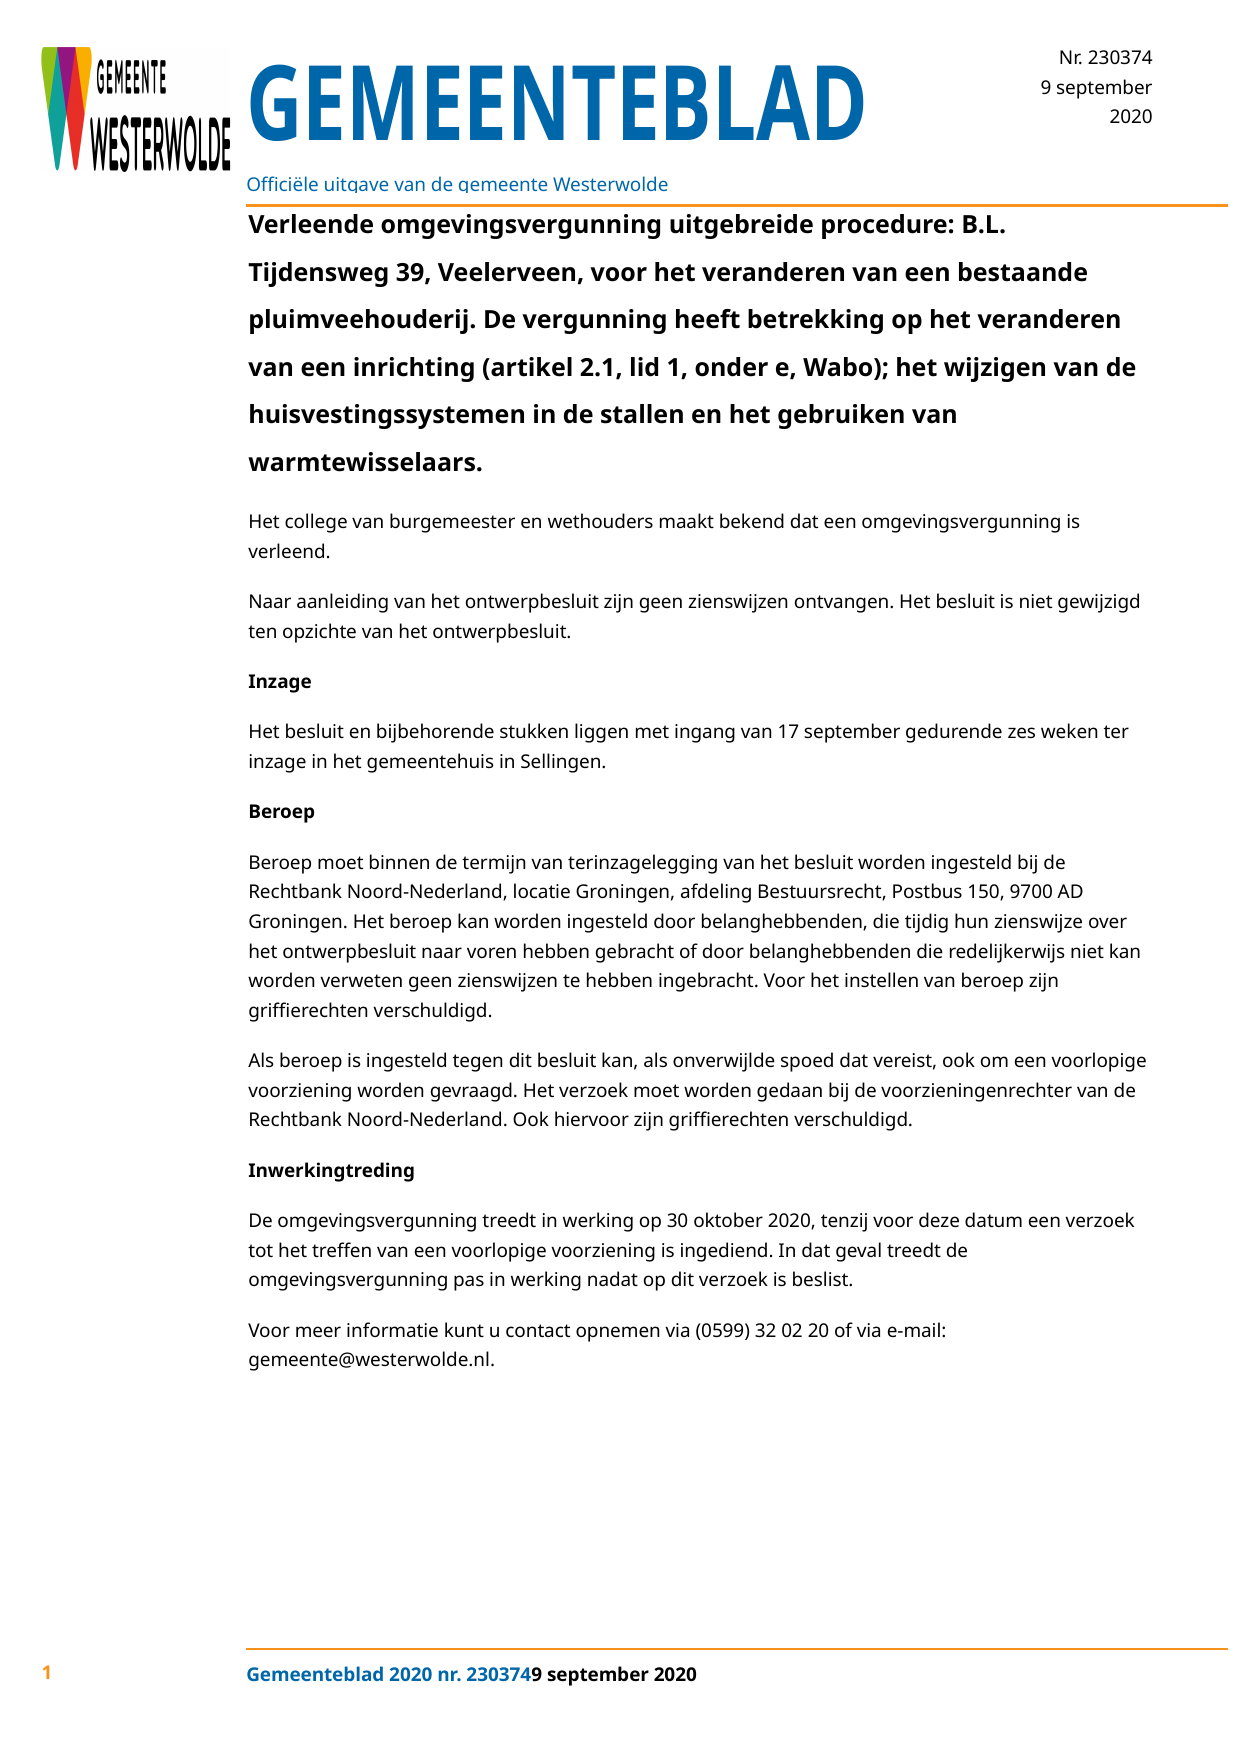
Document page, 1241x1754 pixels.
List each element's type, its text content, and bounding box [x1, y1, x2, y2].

text Als beroep is ingesteld tegen dit besluit kan, als onverwijlde spoed dat vereist, ook om een voorlopige voorziening worden gevraagd. Het verzoek moet worden gedaan bij de voorzieningenrechter van de Rechtbank Noord-Nederland. Ook hiervoor zijn griffierechten verschuldigd. [248, 1047, 1152, 1132]
text De omgevingsvergunning treedt in werking op 30 oktober 2020, tenzij voor deze datum een verzoek tot het treffen van een voorlopige voorziening is ingediend. In dat geval treedt de omgevingsvergunning pas in werking nadat op dit verzoek is beslist. [248, 1207, 1152, 1292]
text Inzage [248, 668, 1152, 694]
picture [41, 47, 231, 172]
text Voor meer informatie kunt u contact opnemen via (0599) 32 02 20 of via e-mail: gemeente@westerwolde.nl. [248, 1317, 1152, 1372]
text Inwerkingtreding [248, 1157, 1152, 1183]
text Beroep moet binnen de termijn van terinzagelegging van het besluit worden ingesteld bij de Rechtbank Noord-Nederland, locatie Groningen, afdeling Bestuursrecht, Postbus 150, 9700 AD Groningen. Het beroep kan worden ingesteld door belanghebbenden, die tijdig hun zienswijze over het ontwerpbesluit naar voren hebben gebracht of door belanghebbenden die redelijkerwijs niet kan worden verweten geen zienswijzen te hebben ingebracht. Voor het instellen van beroep zijn griffierechten verschuldigd. [248, 849, 1152, 1023]
text Het besluit en bijbehorende stukken liggen met ingang van 17 september gedurende zes weken ter inzage in het gemeentehuis in Sellingen. [248, 719, 1152, 774]
text Naar aanleiding van het ontwerpbesluit zijn geen zienswijzen ontvangen. Het besluit is niet gewijzigd ten opzichte van het ontwerpbesluit. [248, 588, 1152, 644]
text Beroep [248, 799, 1152, 824]
text Het college van burgemeester en wethouders maakt bekend dat een omgevingsvergunning is verleend. [248, 508, 1152, 564]
text Verleende omgevingsvergunning uitgebreide procedure: B.L. Tijdensweg 39, Veelerveen, voor het veranderen van een bestaande pluimveehouderij. De vergunning heeft betrekking op het veranderen van een inrichting (artikel 2.1, lid 1, onder e, Wabo); het wijzigen van de huisvestingssystemen in de stallen en het gebruiken van warmtewisselaars. [248, 207, 1152, 479]
